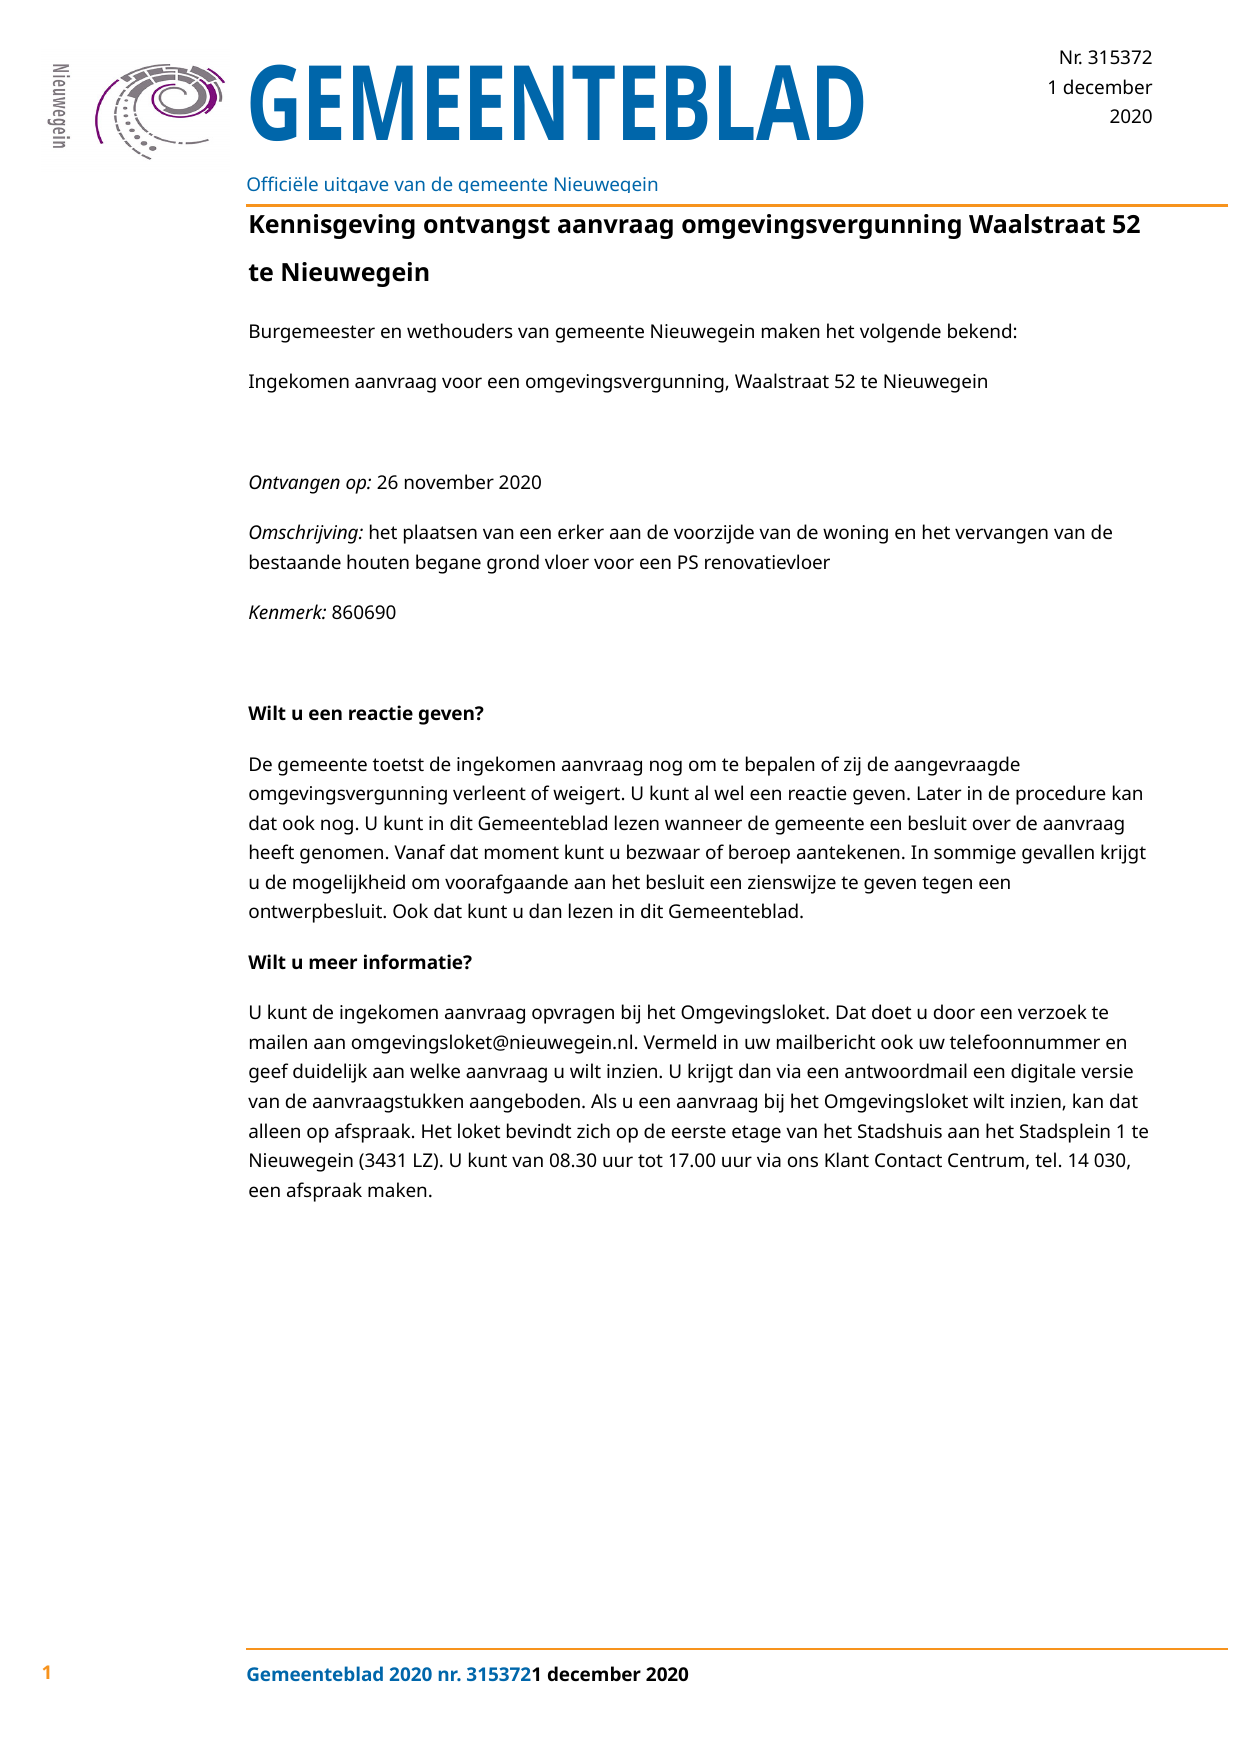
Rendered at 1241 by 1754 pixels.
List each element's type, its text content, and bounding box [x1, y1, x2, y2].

text Ontvangen op: 26 november 2020 [248, 469, 1152, 495]
text Kenmerk: 860690 [248, 599, 1152, 625]
text Kennisgeving ontvangst aanvraag omgevingsvergunning Waalstraat 52 te Nieuwegein [248, 207, 1152, 288]
text De gemeente toetst de ingekomen aanvraag nog om te bepalen of zij de aangevraagde omgevingsvergunning verleent of weigert. U kunt al wel een reactie geven. Later in de procedure kan dat ook nog. U kunt in dit Gemeenteblad lezen wanneer de gemeente een besluit over de aanvraag heeft genomen. Vanaf dat moment kunt u bezwaar of beroep aantekenen. In sommige gevallen krijgt u de mogelijkheid om voorafgaande aan het besluit een zienswijze te geven tegen een ontwerpbesluit. Ook dat kunt u dan lezen in dit Gemeenteblad. [248, 751, 1152, 924]
text Ingekomen aanvraag voor een omgevingsvergunning, Waalstraat 52 te Nieuwegein [248, 368, 1152, 394]
picture [41, 47, 231, 172]
text U kunt de ingekomen aanvraag opvragen bij het Omgevingsloket. Dat doet u door een verzoek te mailen aan omgevingsloket@nieuwegein.nl. Vermeld in uw mailbericht ook uw telefoonnummer en geef duidelijk aan welke aanvraag u wilt inzien. U krijgt dan via een antwoordmail een digitale versie van de aanvraagstukken aangeboden. Als u een aanvraag bij het Omgevingsloket wilt inzien, kan dat alleen op afspraak. Het loket bevindt zich op de eerste etage van het Stadshuis aan het Stadsplein 1 te Nieuwegein (3431 LZ). U kunt van 08.30 uur tot 17.00 uur via ons Klant Contact Centrum, tel. 14 030, een afspraak maken. [248, 999, 1152, 1203]
text Wilt u meer informatie? [248, 949, 1152, 975]
text Burgemeester en wethouders van gemeente Nieuwegein maken het volgende bekend: [248, 318, 1152, 344]
text Omschrijving: het plaatsen van een erker aan de voorzijde van de woning en het vervangen van de bestaande houten begane grond vloer voor een PS renovatievloer [248, 519, 1152, 575]
text Wilt u een reactie geven? [248, 700, 1152, 726]
